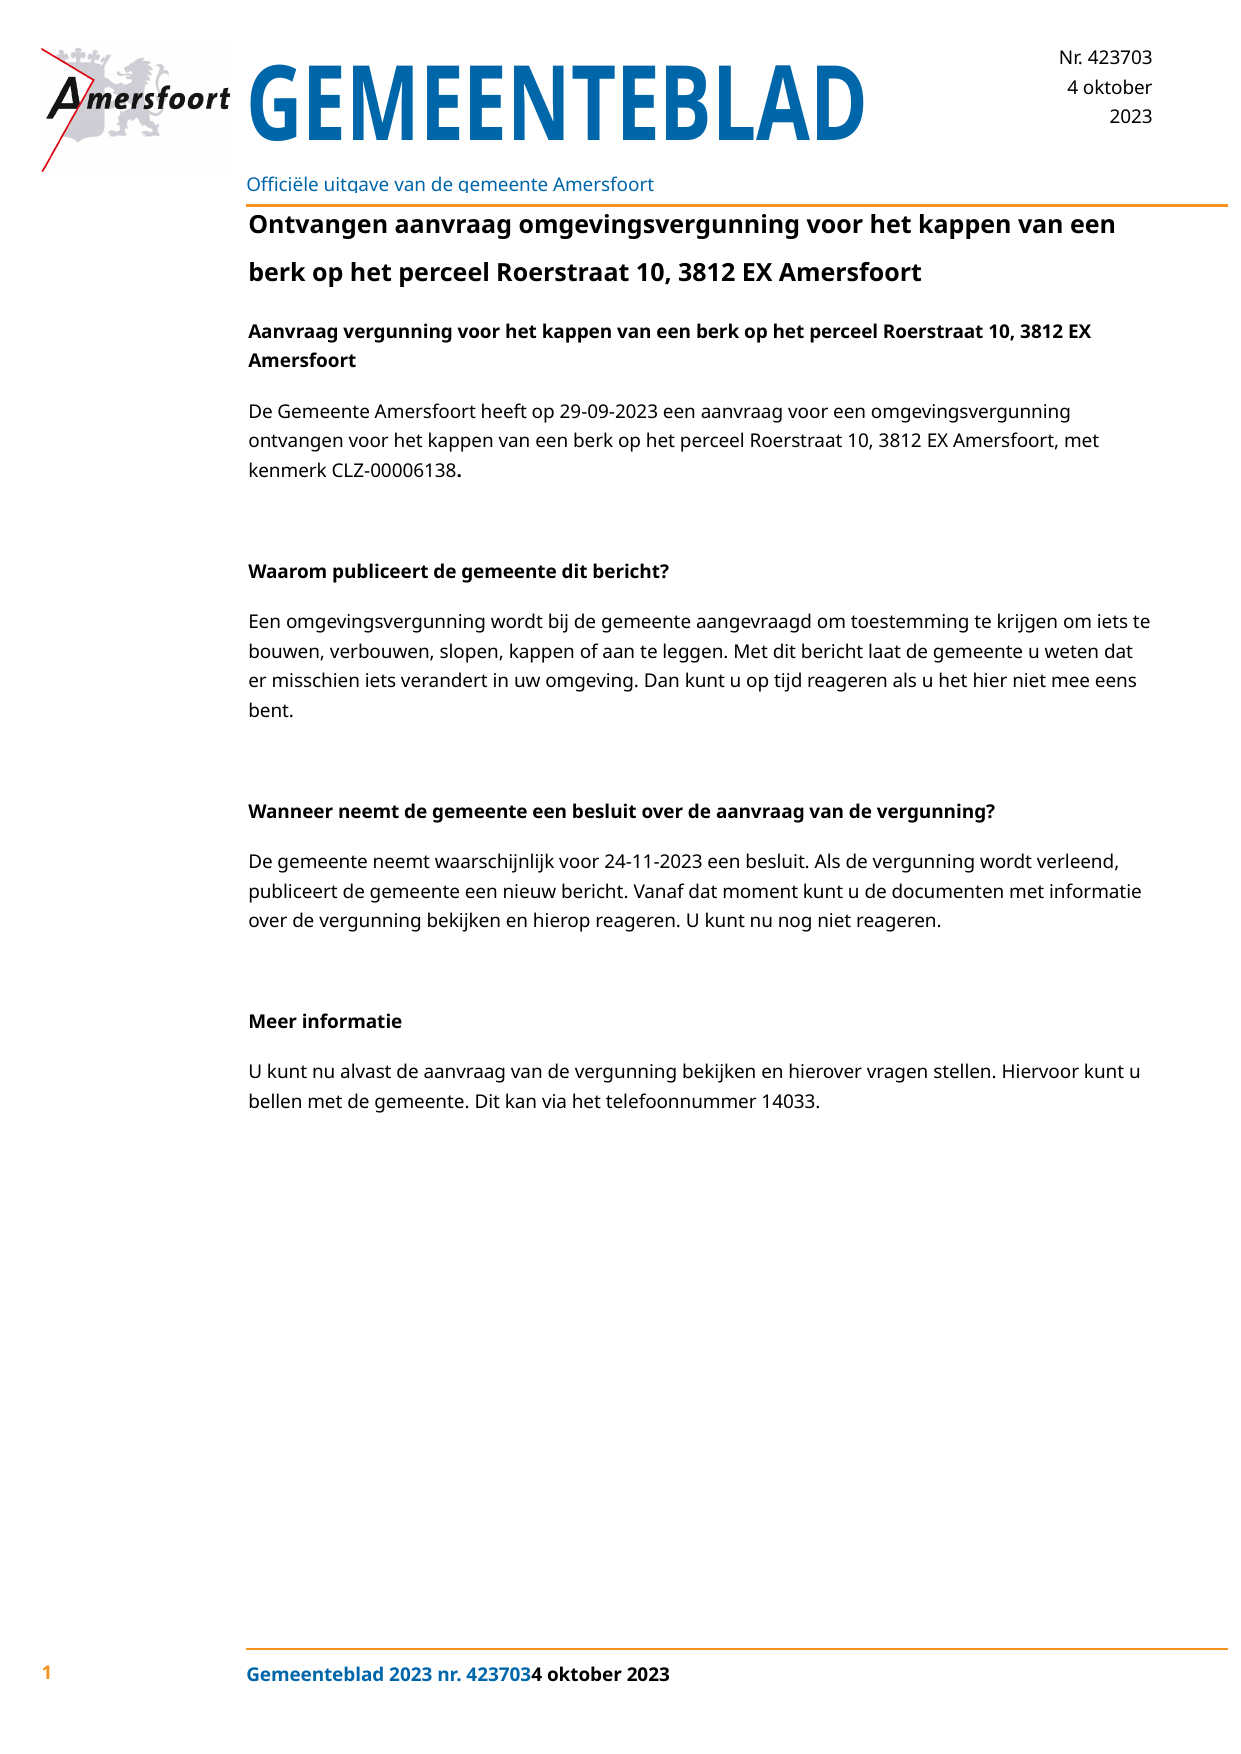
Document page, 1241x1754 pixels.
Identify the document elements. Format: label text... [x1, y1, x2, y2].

text Aanvraag vergunning voor het kappen van een berk op het perceel Roerstraat 10, 3812 EX Amersfoort [248, 318, 1152, 373]
text Meer informatie [248, 1008, 1152, 1034]
text Ontvangen aanvraag omgevingsvergunning voor het kappen van een berk op het perceel Roerstraat 10, 3812 EX Amersfoort [248, 207, 1152, 288]
text Wanneer neemt de gemeente een besluit over de aanvraag van de vergunning? [248, 798, 1152, 824]
text U kunt nu alvast de aanvraag van de vergunning bekijken en hierover vragen stellen. Hiervoor kunt u bellen met de gemeente. Dit kan via het telefoonnummer 14033. [248, 1059, 1152, 1114]
text De gemeente neemt waarschijnlijk voor 24-11-2023 een besluit. Als de vergunning wordt verleend, publiceert de gemeente een nieuw bericht. Vanaf dat moment kunt u de documenten met informatie over de vergunning bekijken en hierop reageren. U kunt nu nog niet reageren. [248, 848, 1152, 933]
text De Gemeente Amersfoort heeft op 29-09-2023 een aanvraag voor een omgevingsvergunning ontvangen voor het kappen van een berk op het perceel Roerstraat 10, 3812 EX Amersfoort, met kenmerk CLZ-00006138. [248, 398, 1152, 483]
text Waarom publiceert de gemeente dit bericht? [248, 558, 1152, 584]
picture [41, 47, 231, 172]
text Een omgevingsvergunning wordt bij de gemeente aangevraagd om toestemming te krijgen om iets te bouwen, verbouwen, slopen, kappen of aan te leggen. Met dit bericht laat de gemeente u weten dat er misschien iets verandert in uw omgeving. Dan kunt u op tijd reageren als u het hier niet mee eens bent. [248, 608, 1152, 723]
